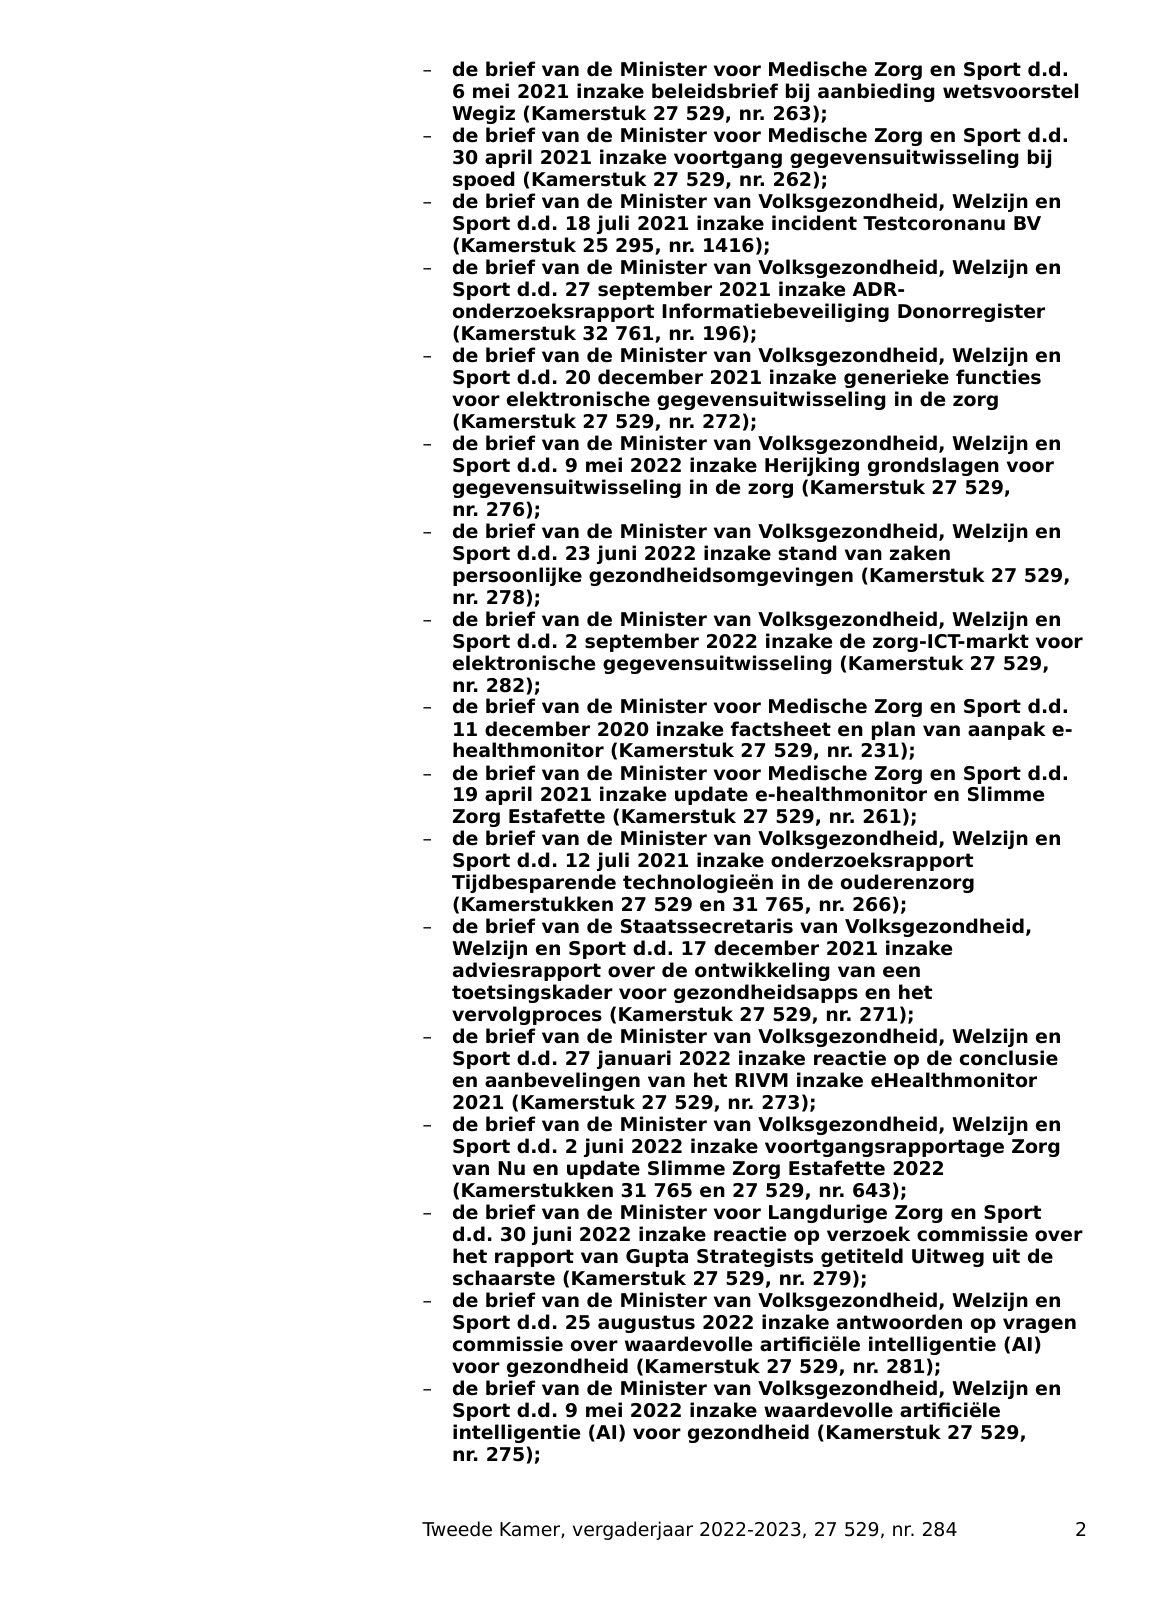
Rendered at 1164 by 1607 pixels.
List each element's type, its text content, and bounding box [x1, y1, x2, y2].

text – de brief van de Minister van Volksgezondheid, Welzijn en Sport d.d. 2 september 2022 inzake de zorg-ICT-markt voor elektronische gegevensuitwisseling (Kamerstuk 27 529, nr. 282); [422, 608, 1087, 696]
text – de brief van de Minister van Volksgezondheid, Welzijn en Sport d.d. 9 mei 2022 inzake waardevolle artificiële intelligentie (AI) voor gezondheid (Kamerstuk 27 529, nr. 275); [422, 1378, 1087, 1466]
text – de brief van de Minister voor Langdurige Zorg en Sport d.d. 30 juni 2022 inzake reactie op verzoek commissie over het rapport van Gupta Strategists getiteld Uitweg uit de schaarste (Kamerstuk 27 529, nr. 279); [422, 1202, 1087, 1290]
text – de brief van de Minister van Volksgezondheid, Welzijn en Sport d.d. 20 december 2021 inzake generieke functies voor elektronische gegevensuitwisseling in de zorg (Kamerstuk 27 529, nr. 272); [422, 345, 1087, 433]
text – de brief van de Minister voor Medische Zorg en Sport d.d. 11 december 2020 inzake factsheet en plan van aanpak e-healthmonitor (Kamerstuk 27 529, nr. 231); [422, 696, 1087, 762]
text – de brief van de Minister van Volksgezondheid, Welzijn en Sport d.d. 23 juni 2022 inzake stand van zaken persoonlijke gezondheidsomgevingen (Kamerstuk 27 529, nr. 278); [422, 521, 1087, 608]
text – de brief van de Minister van Volksgezondheid, Welzijn en Sport d.d. 9 mei 2022 inzake Herijking grondslagen voor gegevensuitwisseling in de zorg (Kamerstuk 27 529, nr. 276); [422, 433, 1087, 521]
text – de brief van de Minister voor Medische Zorg en Sport d.d. 30 april 2021 inzake voortgang gegevensuitwisseling bij spoed (Kamerstuk 27 529, nr. 262); [422, 125, 1087, 191]
text – de brief van de Minister voor Medische Zorg en Sport d.d. 19 april 2021 inzake update e-healthmonitor en Slimme Zorg Estafette (Kamerstuk 27 529, nr. 261); [422, 762, 1087, 828]
text – de brief van de Minister van Volksgezondheid, Welzijn en Sport d.d. 12 juli 2021 inzake onderzoeksrapport Tijdbesparende technologieën in de ouderenzorg (Kamerstukken 27 529 en 31 765, nr. 266); [422, 828, 1087, 916]
text – de brief van de Staatssecretaris van Volksgezondheid, Welzijn en Sport d.d. 17 december 2021 inzake adviesrapport over de ontwikkeling van een toetsingskader voor gezondheidsapps en het vervolgproces (Kamerstuk 27 529, nr. 271); [422, 916, 1087, 1026]
text – de brief van de Minister van Volksgezondheid, Welzijn en Sport d.d. 27 september 2021 inzake ADR-onderzoeksrapport Informatiebeveiliging Donorregister (Kamerstuk 32 761, nr. 196); [422, 257, 1087, 345]
text – de brief van de Minister voor Medische Zorg en Sport d.d. 6 mei 2021 inzake beleidsbrief bij aanbieding wetsvoorstel Wegiz (Kamerstuk 27 529, nr. 263); [422, 59, 1087, 125]
text – de brief van de Minister van Volksgezondheid, Welzijn en Sport d.d. 27 januari 2022 inzake reactie op de conclusie en aanbevelingen van het RIVM inzake eHealthmonitor 2021 (Kamerstuk 27 529, nr. 273); [422, 1026, 1087, 1114]
text – de brief van de Minister van Volksgezondheid, Welzijn en Sport d.d. 18 juli 2021 inzake incident Testcoronanu BV (Kamerstuk 25 295, nr. 1416); [422, 191, 1087, 257]
text – de brief van de Minister van Volksgezondheid, Welzijn en Sport d.d. 2 juni 2022 inzake voortgangsrapportage Zorg van Nu en update Slimme Zorg Estafette 2022 (Kamerstukken 31 765 en 27 529, nr. 643); [422, 1114, 1087, 1202]
text – de brief van de Minister van Volksgezondheid, Welzijn en Sport d.d. 25 augustus 2022 inzake antwoorden op vragen commissie over waardevolle artificiële intelligentie (AI) voor gezondheid (Kamerstuk 27 529, nr. 281); [422, 1290, 1087, 1378]
